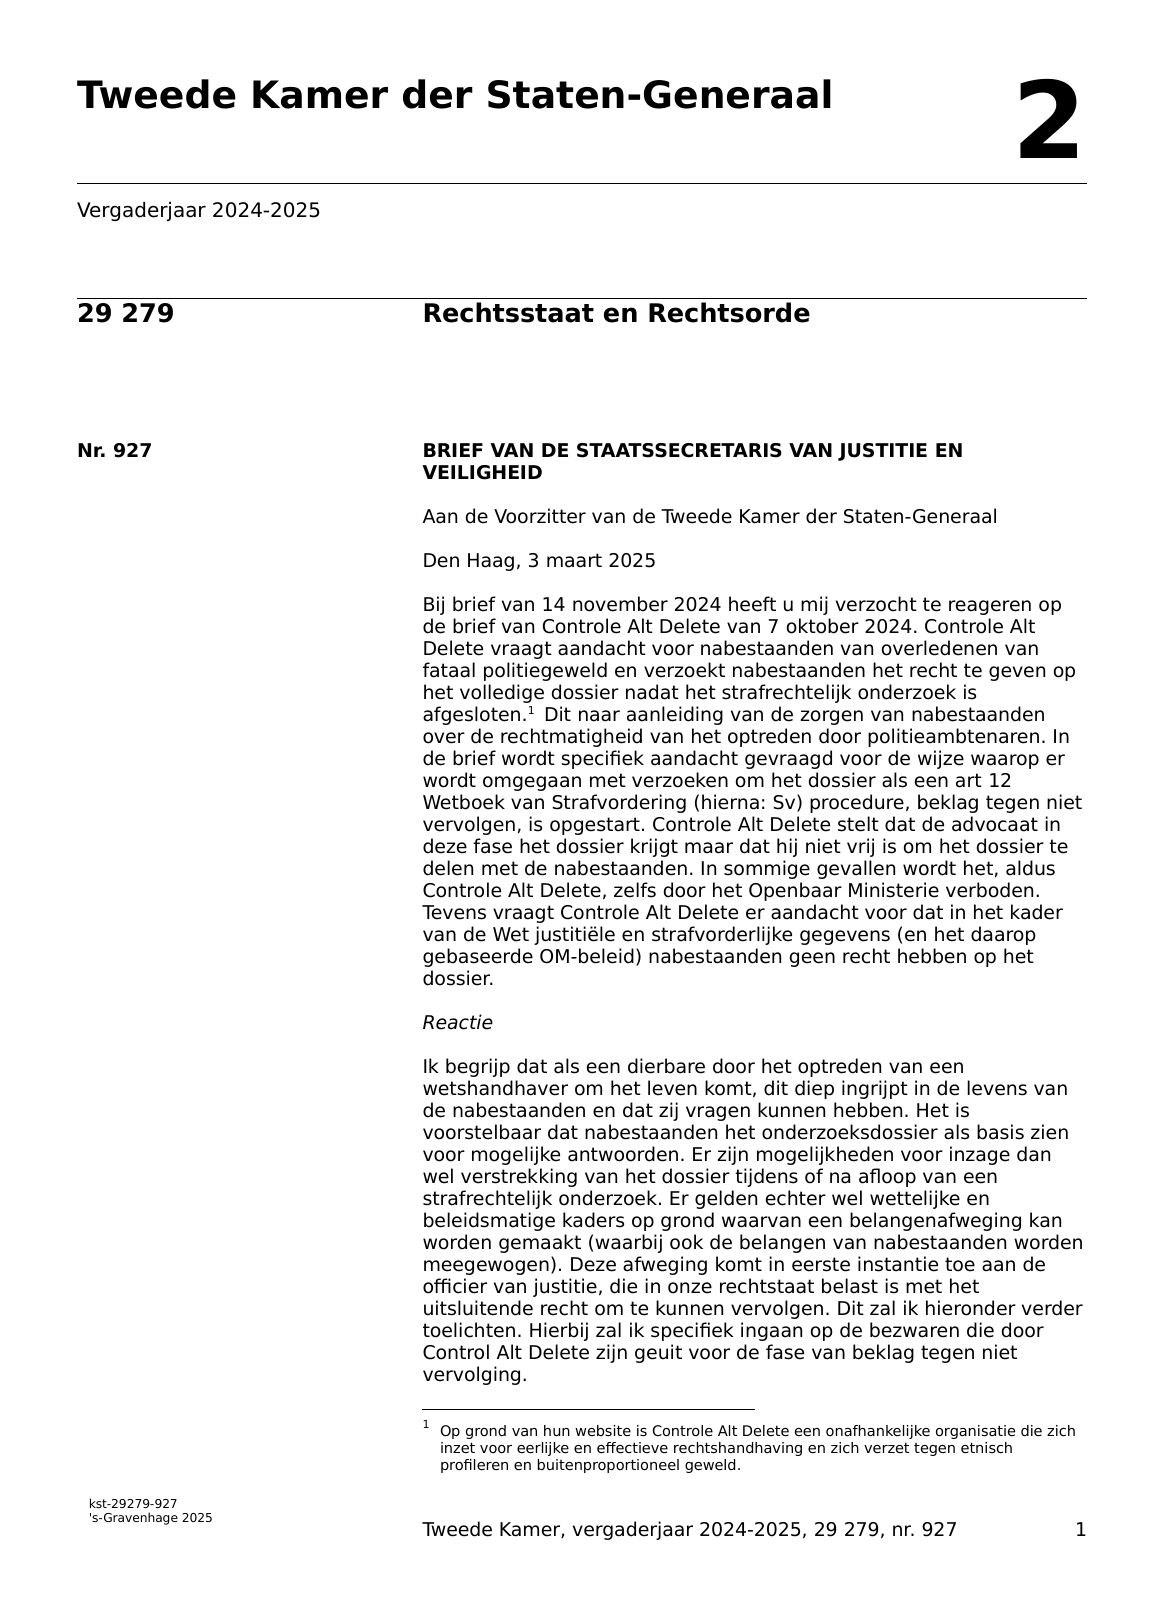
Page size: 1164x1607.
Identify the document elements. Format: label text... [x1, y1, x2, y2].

text 's-Gravenhage 2025 [88, 1511, 323, 1525]
text Bij brief van 14 november 2024 heeft u mij verzocht te reageren op de brief van Controle Alt Delete van 7 oktober 2024. Controle Alt Delete vraagt aandacht voor nabestaanden van overledenen van fataal politiegeweld en verzoekt nabestaanden het recht te geven op het volledige dossier nadat het strafrechtelijk onderzoek is afgesloten. Dit naar aanleiding van de zorgen van nabestaanden over de rechtmatigheid van het optreden door politieambtenaren. In de brief wordt specifiek aandacht gevraagd voor de wijze waarop er wordt omgegaan met verzoeken om het dossier als een art 12 Wetboek van Strafvordering (hierna: Sv) procedure, beklag tegen niet vervolgen, is opgestart. Controle Alt Delete stelt dat de advocaat in deze fase het dossier krijgt maar dat hij niet vrij is om het dossier te delen met de nabestaanden. In sommige gevallen wordt het, aldus Controle Alt Delete, zelfs door het Openbaar Ministerie verboden. Tevens vraagt Controle Alt Delete er aandacht voor dat in het kader van de Wet justitiële en strafvorderlijke gegevens (en het daarop gebaseerde OM-beleid) nabestaanden geen recht hebben op het dossier. [422, 594, 1087, 990]
text kst-29279-927 [88, 1497, 323, 1511]
table_cell Vergaderjaar 2024-2025 [77, 184, 1087, 298]
text Aan de Voorzitter van de Tweede Kamer der Staten-Generaal [422, 506, 1087, 528]
text Ik begrijp dat als een dierbare door het optreden van een wetshandhaver om het leven komt, dit diep ingrijpt in de levens van de nabestaanden en dat zij vragen kunnen hebben. Het is voorstelbaar dat nabestaanden het onderzoeksdossier als basis zien voor mogelijke antwoorden. Er zijn mogelijkheden voor inzage dan wel verstrekking van het dossier tijdens of na afloop van een strafrechtelijk onderzoek. Er gelden echter wel wettelijke en beleidsmatige kaders op grond waarvan een belangenafweging kan worden gemaakt (waarbij ook de belangen van nabestaanden worden meegewogen). Deze afweging komt in eerste instantie toe aan de officier van justitie, die in onze rechtstaat belast is met het uitsluitende recht om te kunnen vervolgen. Dit zal ik hieronder verder toelichten. Hierbij zal ik specifiek ingaan op de bezwaren die door Control Alt Delete zijn geuit voor de fase van beklag tegen niet vervolging. [422, 1056, 1087, 1386]
subtitle Reactie [422, 1012, 1087, 1034]
table_header 2 [886, 59, 1087, 183]
text Den Haag, 3 maart 2025 [422, 550, 1087, 572]
table_header Tweede Kamer der Staten-Generaal [77, 59, 886, 183]
text Op grond van hun website is Controle Alt Delete een onafhankelijke organisatie die zich inzet voor eerlijke en effectieve rechtshandhaving en zich verzet tegen etnisch profileren en buitenproportioneel geweld. [422, 1418, 1087, 1474]
subtitle Nr. 927 BRIEF VAN DE STAATSSECRETARIS VAN JUSTITIE EN VEILIGHEID [77, 440, 1087, 484]
subtitle 29 279 Rechtsstaat en Rechtsorde [77, 299, 1087, 329]
